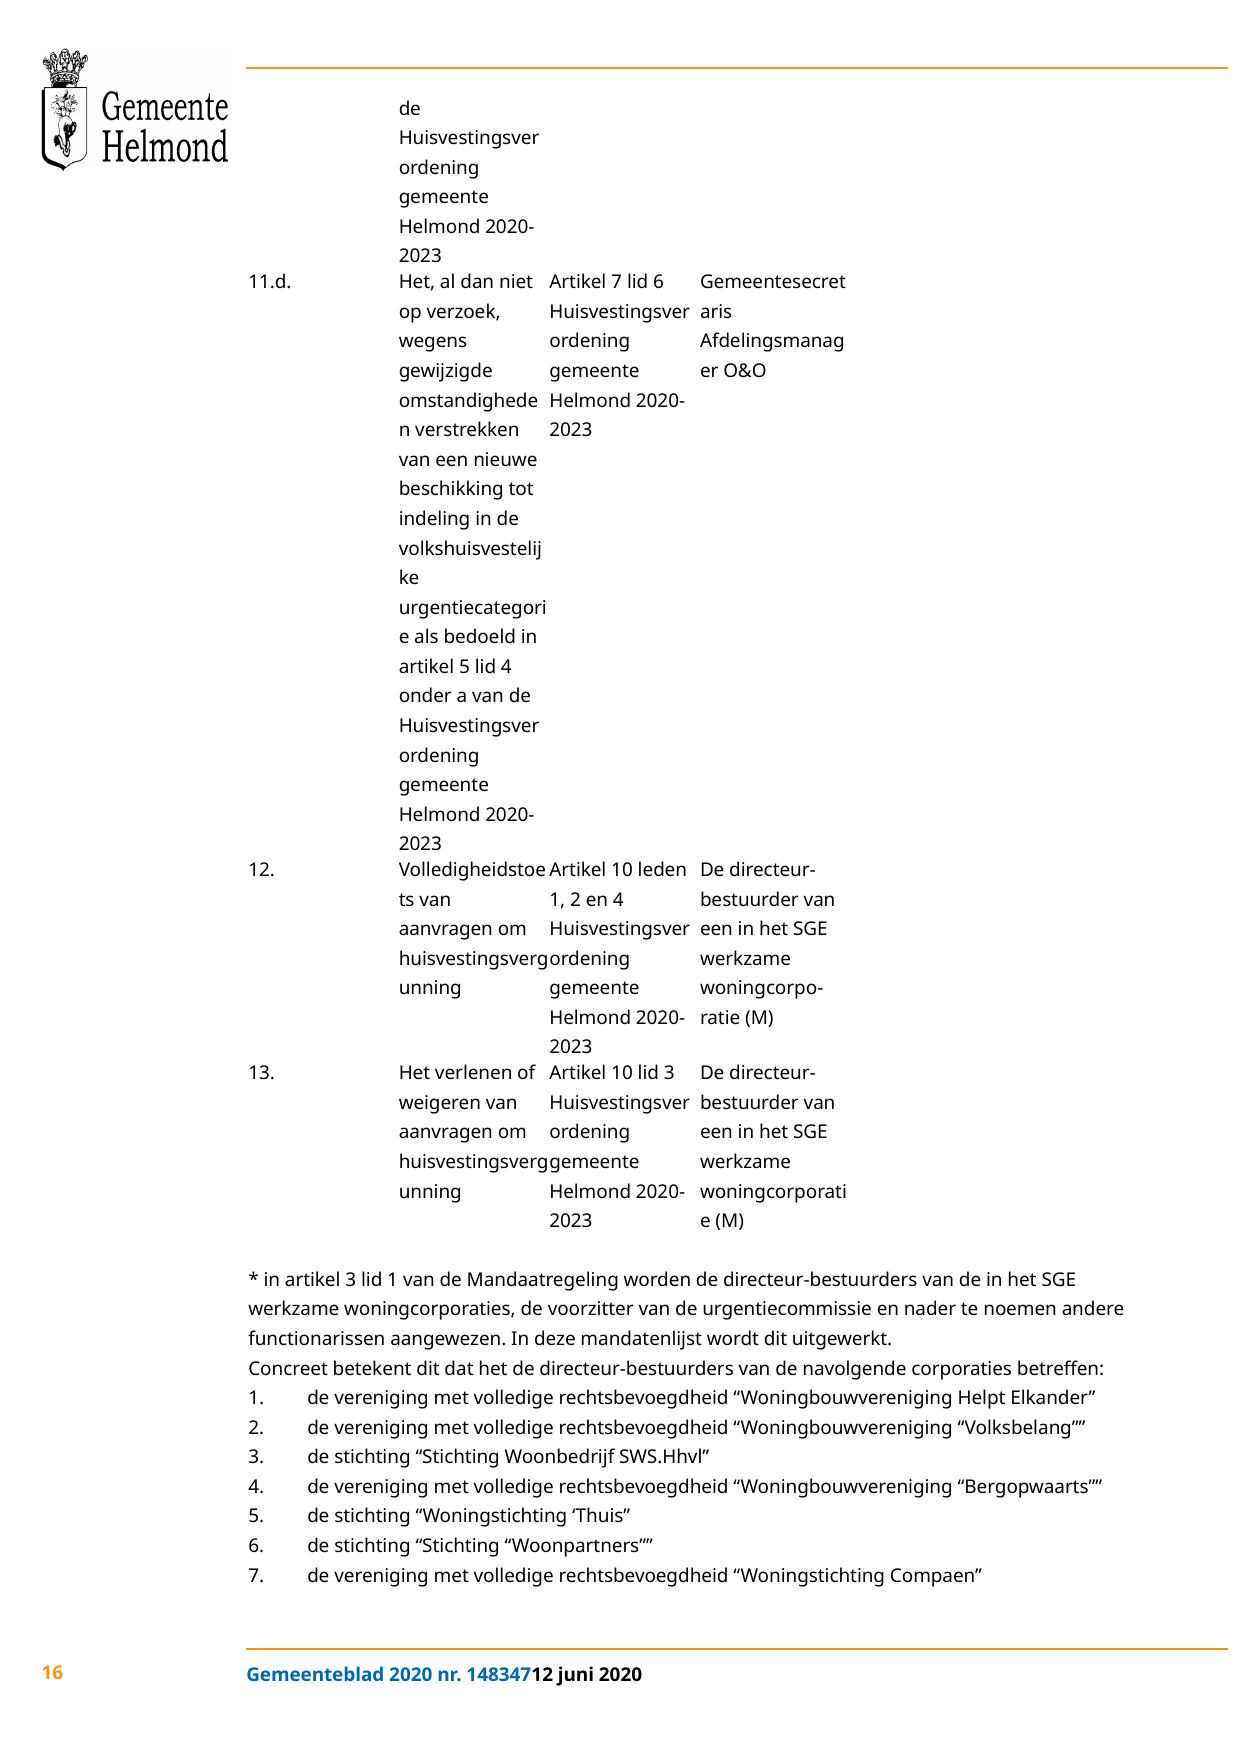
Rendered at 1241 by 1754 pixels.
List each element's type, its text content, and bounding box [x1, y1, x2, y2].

list de vereniging met volledige rechtsbevoegdheid “Woningbouwvereniging Helpt Elkander” [248, 1384, 1152, 1410]
table_cell [549, 95, 700, 268]
table_cell [1001, 856, 1152, 1059]
table_cell Het, al dan niet op verzoek, wegens gewijzigde omstandigheden verstrekken van een nieuwe beschikking tot indeling in de volkshuisvestelijke urgentiecategorie als bedoeld in artikel 5 lid 4 onder a van de Huisvestingsverordening gemeente Helmond 2020-2023 [399, 269, 549, 856]
list de stichting “Stichting “Woonpartners”” [248, 1532, 1152, 1558]
table_cell De directeur-bestuurder van een in het SGE werkzame woningcorpo-ratie (M) [700, 856, 850, 1059]
table_cell De directeur-bestuurder van een in het SGE werkzame woningcorporatie (M) [700, 1060, 850, 1233]
table_cell 13. [248, 1060, 398, 1233]
table_cell Het verlenen of weigeren van aanvragen om huisvestingsvergunning [399, 1060, 549, 1233]
table_cell [1001, 269, 1152, 856]
text * in artikel 3 lid 1 van de Mandaatregeling worden de directeur-bestuurders van de in het SGE werkzame woningcorporaties, de voorzitter van de urgentiecommissie en nader te noemen andere functionarissen aangewezen. In deze mandatenlijst wordt dit uitgewerkt. [248, 1266, 1152, 1351]
table_cell [1001, 95, 1152, 268]
list de vereniging met volledige rechtsbevoegdheid “Woningstichting Compaen” [248, 1562, 1152, 1587]
list de vereniging met volledige rechtsbevoegdheid “Woningbouwvereniging “Volksbelang”” [248, 1414, 1152, 1439]
table_cell Artikel 10 lid 3 Huisvestingsverordening gemeente Helmond 2020-2023 [549, 1060, 700, 1233]
table_cell [700, 95, 850, 268]
table_cell [850, 269, 1001, 856]
text Concreet betekent dit dat het de directeur-bestuurders van de navolgende corporaties betreffen: [248, 1355, 1152, 1380]
list de stichting “Woningstichting ‘Thuis” [248, 1503, 1152, 1528]
table_cell [850, 856, 1001, 1059]
table_cell Volledigheidstoets van aanvragen om huisvestingsvergunning [399, 856, 549, 1059]
table_cell 12. [248, 856, 398, 1059]
table_cell [248, 95, 398, 268]
table_cell 11.d. [248, 269, 398, 856]
list de vereniging met volledige rechtsbevoegdheid “Woningbouwvereniging “Bergopwaarts”” [248, 1473, 1152, 1499]
table_cell Artikel 10 leden 1, 2 en 4 Huisvestingsverordening gemeente Helmond 2020-2023 [549, 856, 700, 1059]
table_cell de Huisvestingsverordening gemeente Helmond 2020-2023 [399, 95, 549, 268]
picture [41, 47, 231, 172]
table_cell Gemeentesecretaris Afdelingsmanager O&O [700, 269, 850, 856]
table_cell Artikel 7 lid 6 Huisvestingsverordening gemeente Helmond 2020-2023 [549, 269, 700, 856]
table_cell [1001, 1060, 1152, 1233]
list de stichting “Stichting Woonbedrijf SWS.Hhvl” [248, 1443, 1152, 1469]
table_cell [850, 1060, 1001, 1233]
table_cell [850, 95, 1001, 268]
